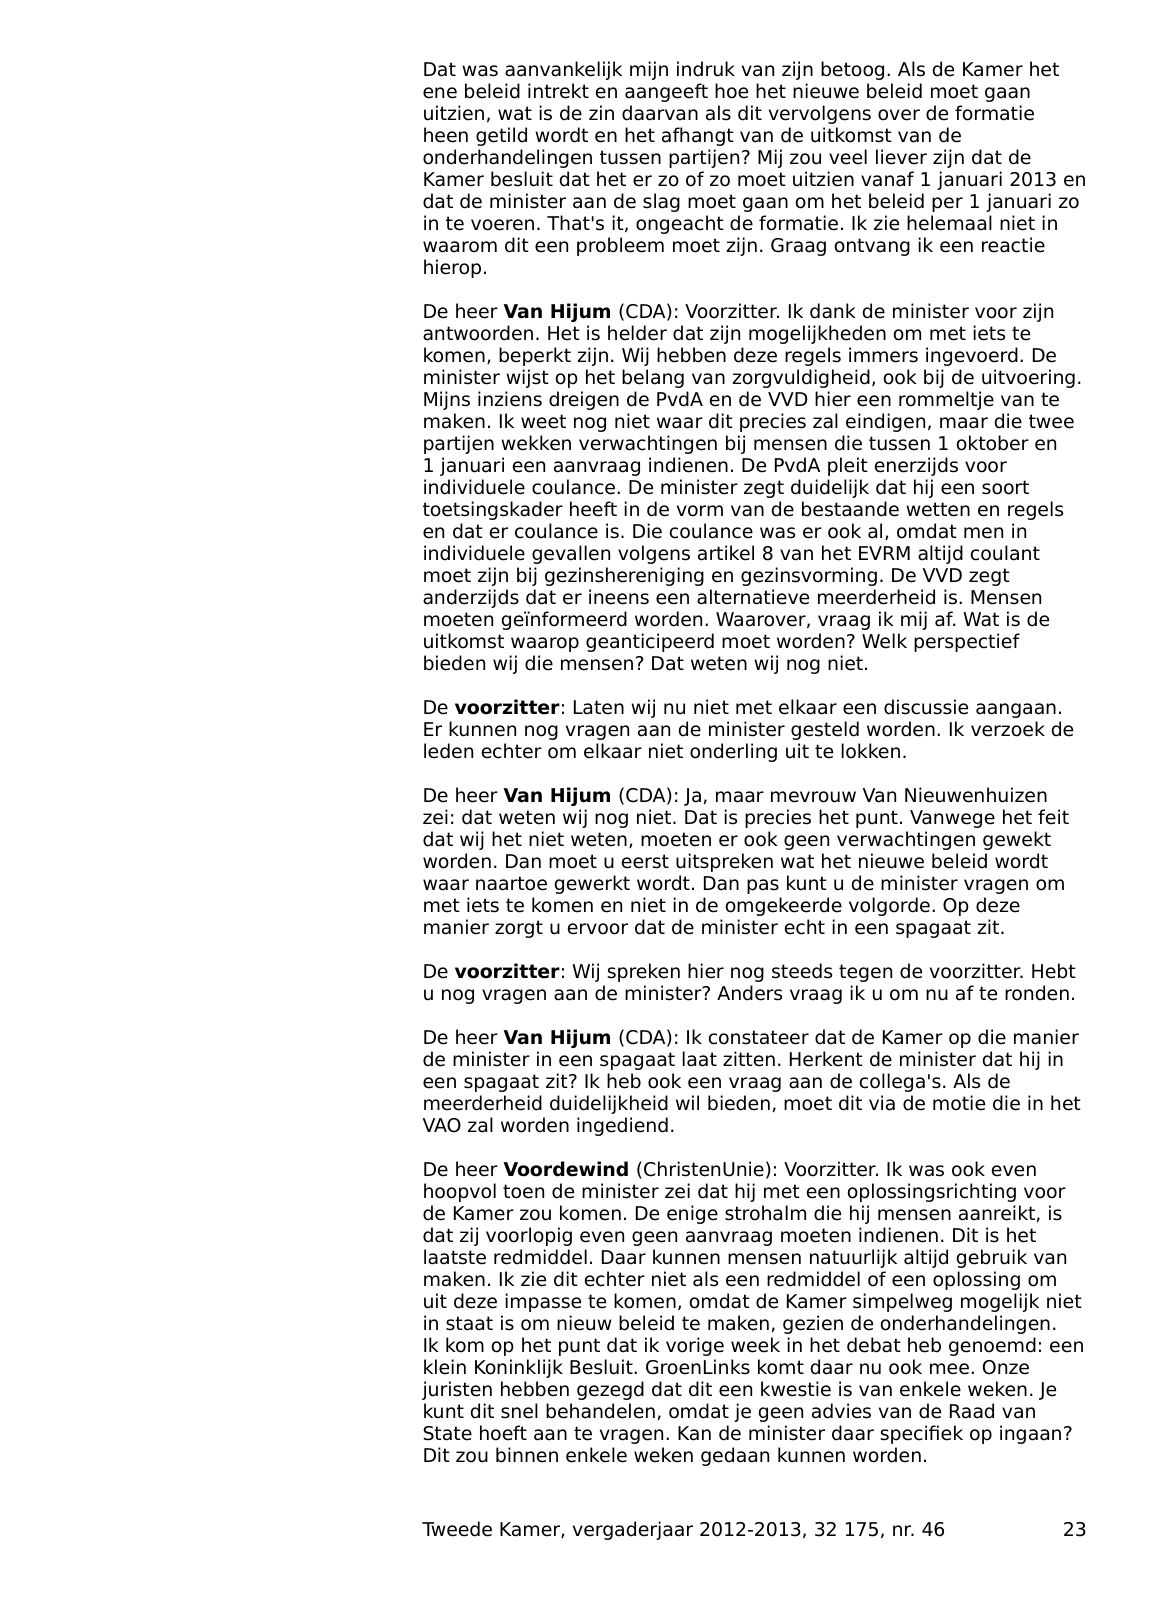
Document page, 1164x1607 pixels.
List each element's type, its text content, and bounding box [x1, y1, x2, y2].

text De voorzitter: Wij spreken hier nog steeds tegen de voorzitter. Hebt u nog vragen aan de minister? Anders vraag ik u om nu af te ronden. [422, 961, 1087, 1005]
text Dat was aanvankelijk mijn indruk van zijn betoog. Als de Kamer het ene beleid intrekt en aangeeft hoe het nieuwe beleid moet gaan uitzien, wat is de zin daarvan als dit vervolgens over de formatie heen getild wordt en het afhangt van de uitkomst van de onderhandelingen tussen partijen? Mij zou veel liever zijn dat de Kamer besluit dat het er zo of zo moet uitzien vanaf 1 januari 2013 en dat de minister aan de slag moet gaan om het beleid per 1 januari zo in te voeren. That's it, ongeacht de formatie. Ik zie helemaal niet in waarom dit een probleem moet zijn. Graag ontvang ik een reactie hierop. [422, 59, 1087, 279]
text De voorzitter: Laten wij nu niet met elkaar een discussie aangaan. Er kunnen nog vragen aan de minister gesteld worden. Ik verzoek de leden echter om elkaar niet onderling uit te lokken. [422, 697, 1087, 763]
text De heer Van Hijum (CDA): Voorzitter. Ik dank de minister voor zijn antwoorden. Het is helder dat zijn mogelijkheden om met iets te komen, beperkt zijn. Wij hebben deze regels immers ingevoerd. De minister wijst op het belang van zorgvuldigheid, ook bij de uitvoering. Mijns inziens dreigen de PvdA en de VVD hier een rommeltje van te maken. Ik weet nog niet waar dit precies zal eindigen, maar die twee partijen wekken verwachtingen bij mensen die tussen 1 oktober en 1 januari een aanvraag indienen. De PvdA pleit enerzijds voor individuele coulance. De minister zegt duidelijk dat hij een soort toetsingskader heeft in de vorm van de bestaande wetten en regels en dat er coulance is. Die coulance was er ook al, omdat men in individuele gevallen volgens artikel 8 van het EVRM altijd coulant moet zijn bij gezinshereniging en gezinsvorming. De VVD zegt anderzijds dat er ineens een alternatieve meerderheid is. Mensen moeten geïnformeerd worden. Waarover, vraag ik mij af. Wat is de uitkomst waarop geanticipeerd moet worden? Welk perspectief bieden wij die mensen? Dat weten wij nog niet. [422, 301, 1087, 675]
text De heer Van Hijum (CDA): Ja, maar mevrouw Van Nieuwenhuizen zei: dat weten wij nog niet. Dat is precies het punt. Vanwege het feit dat wij het niet weten, moeten er ook geen verwachtingen gewekt worden. Dan moet u eerst uitspreken wat het nieuwe beleid wordt waar naartoe gewerkt wordt. Dan pas kunt u de minister vragen om met iets te komen en niet in de omgekeerde volgorde. Op deze manier zorgt u ervoor dat de minister echt in een spagaat zit. [422, 785, 1087, 939]
text De heer Van Hijum (CDA): Ik constateer dat de Kamer op die manier de minister in een spagaat laat zitten. Herkent de minister dat hij in een spagaat zit? Ik heb ook een vraag aan de collega's. Als de meerderheid duidelijkheid wil bieden, moet dit via de motie die in het VAO zal worden ingediend. [422, 1027, 1087, 1137]
text Ik kom op het punt dat ik vorige week in het debat heb genoemd: een klein Koninklijk Besluit. GroenLinks komt daar nu ook mee. Onze juristen hebben gezegd dat dit een kwestie is van enkele weken. Je kunt dit snel behandelen, omdat je geen advies van de Raad van State hoeft aan te vragen. Kan de minister daar specifiek op ingaan? Dit zou binnen enkele weken gedaan kunnen worden. [422, 1335, 1087, 1467]
text De heer Voordewind (ChristenUnie): Voorzitter. Ik was ook even hoopvol toen de minister zei dat hij met een oplossingsrichting voor de Kamer zou komen. De enige strohalm die hij mensen aanreikt, is dat zij voorlopig even geen aanvraag moeten indienen. Dit is het laatste redmiddel. Daar kunnen mensen natuurlijk altijd gebruik van maken. Ik zie dit echter niet als een redmiddel of een oplossing om uit deze impasse te komen, omdat de Kamer simpelweg mogelijk niet in staat is om nieuw beleid te maken, gezien de onderhandelingen. [422, 1159, 1087, 1335]
